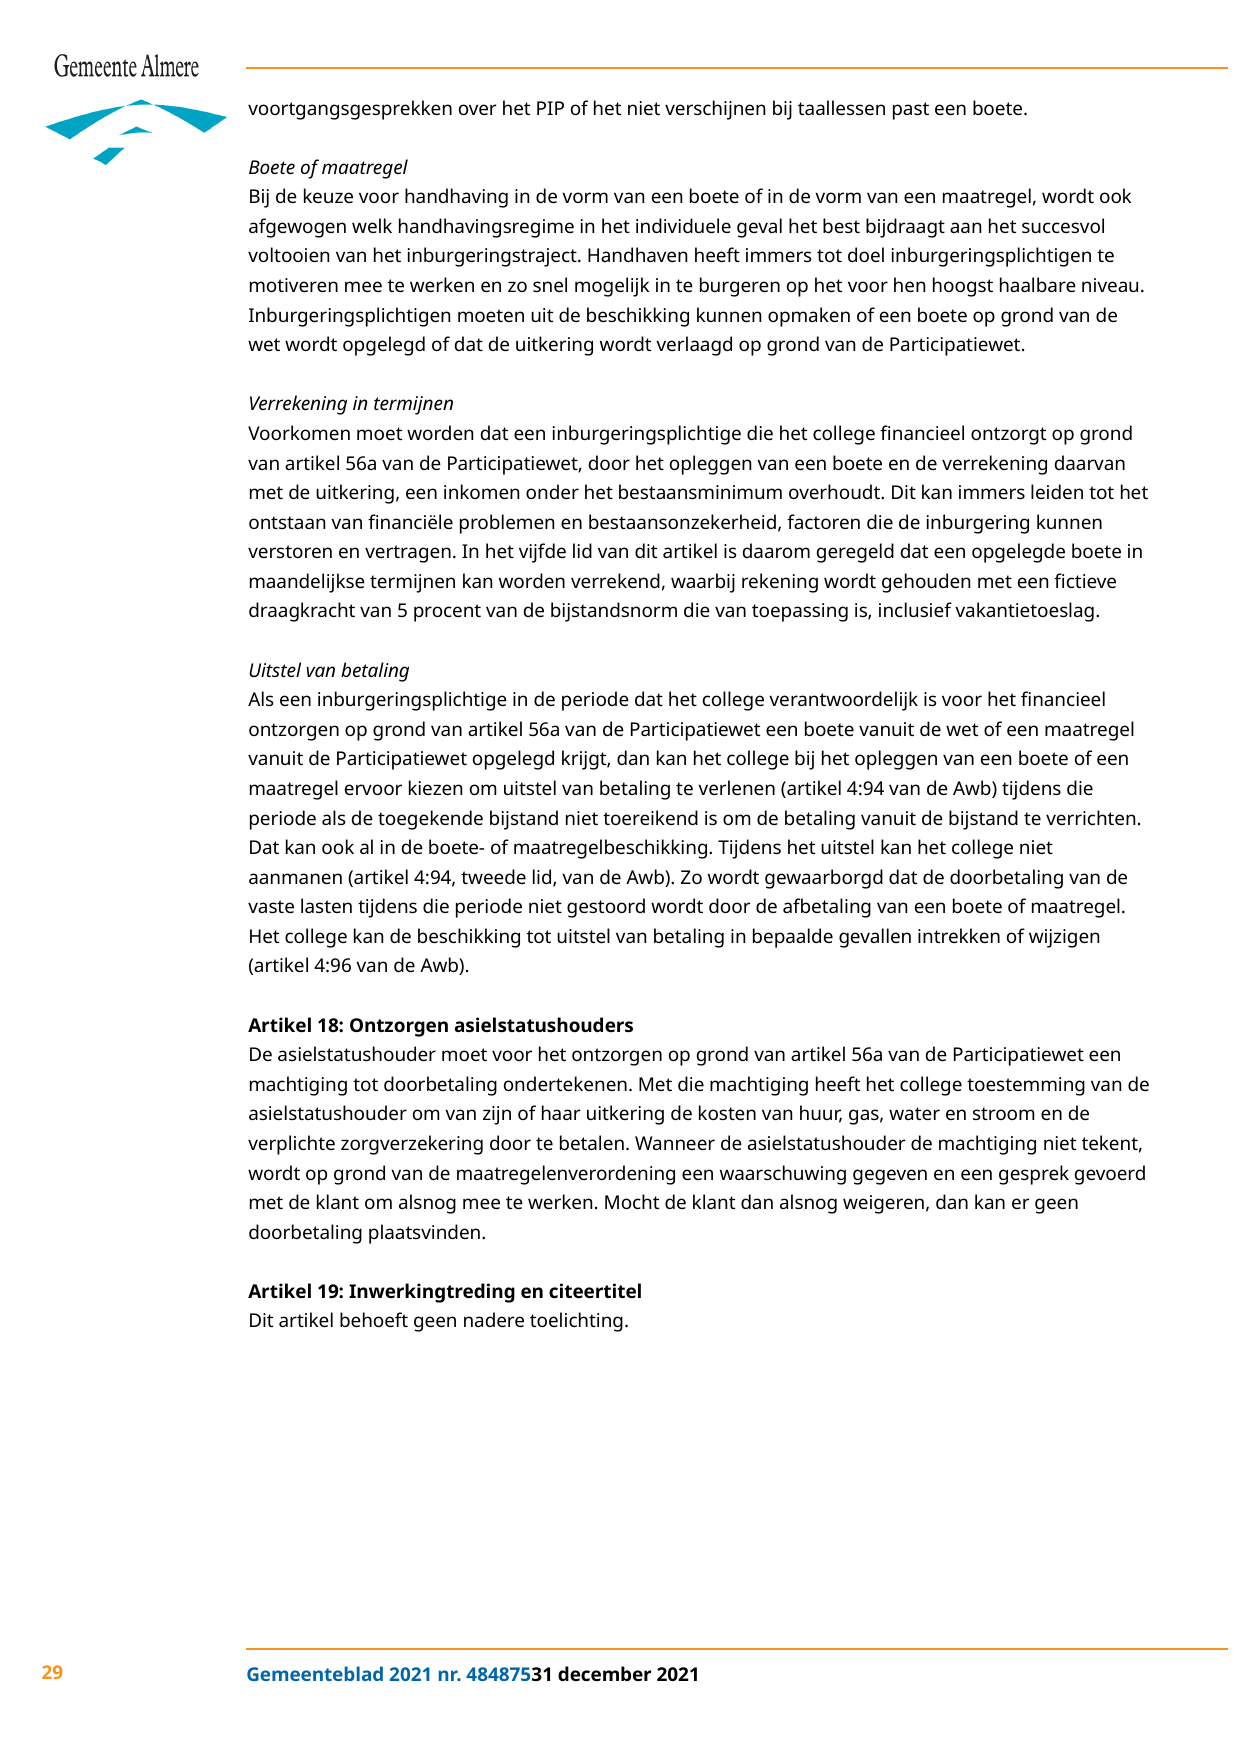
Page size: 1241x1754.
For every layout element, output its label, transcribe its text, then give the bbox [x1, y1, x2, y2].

text Als een inburgeringsplichtige in de periode dat het college verantwoordelijk is voor het financieel ontzorgen op grond van artikel 56a van de Participatiewet een boete vanuit de wet of een maatregel vanuit de Participatiewet opgelegd krijgt, dan kan het college bij het opleggen van een boete of een maatregel ervoor kiezen om uitstel van betaling te verlenen (artikel 4:94 van de Awb) tijdens die periode als de toegekende bijstand niet toereikend is om de betaling vanuit de bijstand te verrichten. Dat kan ook al in de boete- of maatregelbeschikking. Tijdens het uitstel kan het college niet aanmanen (artikel 4:94, tweede lid, van de Awb). Zo wordt gewaarborgd dat de doorbetaling van de vaste lasten tijdens die periode niet gestoord wordt door de afbetaling van een boete of maatregel. Het college kan de beschikking tot uitstel van betaling in bepaalde gevallen intrekken of wijzigen (artikel 4:96 van de Awb). [248, 686, 1152, 978]
text Bij de keuze voor handhaving in de vorm van een boete of in de vorm van een maatregel, wordt ook afgewogen welk handhavingsregime in het individuele geval het best bijdraagt aan het succesvol voltooien van het inburgeringstraject. Handhaven heeft immers tot doel inburgeringsplichtigen te motiveren mee te werken en zo snel mogelijk in te burgeren op het voor hen hoogst haalbare niveau. [248, 183, 1152, 298]
text Inburgeringsplichtigen moeten uit de beschikking kunnen opmaken of een boete op grond van de wet wordt opgelegd of dat de uitkering wordt verlaagd op grond van de Participatiewet. [248, 302, 1152, 357]
text Artikel 18: Ontzorgen asielstatushouders [248, 1012, 1152, 1038]
text Voorkomen moet worden dat een inburgeringsplichtige die het college financieel ontzorgt op grond van artikel 56a van de Participatiewet, door het opleggen van een boete en de verrekening daarvan met de uitkering, een inkomen onder het bestaansminimum overhoudt. Dit kan immers leiden tot het ontstaan van financiële problemen en bestaansonzekerheid, factoren die de inburgering kunnen verstoren en vertragen. In het vijfde lid van dit artikel is daarom geregeld dat een opgelegde boete in maandelijkse termijnen kan worden verrekend, waarbij rekening wordt gehouden met een fictieve draagkracht van 5 procent van de bijstandsnorm die van toepassing is, inclusief vakantietoeslag. [248, 420, 1152, 623]
text Dit artikel behoeft geen nadere toelichting. [248, 1308, 1152, 1333]
text Uitstel van betaling [248, 657, 1152, 683]
text Artikel 19: Inwerkingtreding en citeertitel [248, 1278, 1152, 1304]
text voortgangsgesprekken over het PIP of het niet verschijnen bij taallessen past een boete. [248, 95, 1152, 121]
picture [41, 47, 231, 172]
text Boete of maatregel [248, 154, 1152, 180]
text Verrekening in termijnen [248, 391, 1152, 416]
text De asielstatushouder moet voor het ontzorgen op grond van artikel 56a van de Participatiewet een machtiging tot doorbetaling ondertekenen. Met die machtiging heeft het college toestemming van de asielstatushouder om van zijn of haar uitkering de kosten van huur, gas, water en stroom en de verplichte zorgverzekering door te betalen. Wanneer de asielstatushouder de machtiging niet tekent, wordt op grond van de maatregelenverordening een waarschuwing gegeven en een gesprek gevoerd met de klant om alsnog mee te werken. Mocht de klant dan alsnog weigeren, dan kan er geen doorbetaling plaatsvinden. [248, 1041, 1152, 1245]
